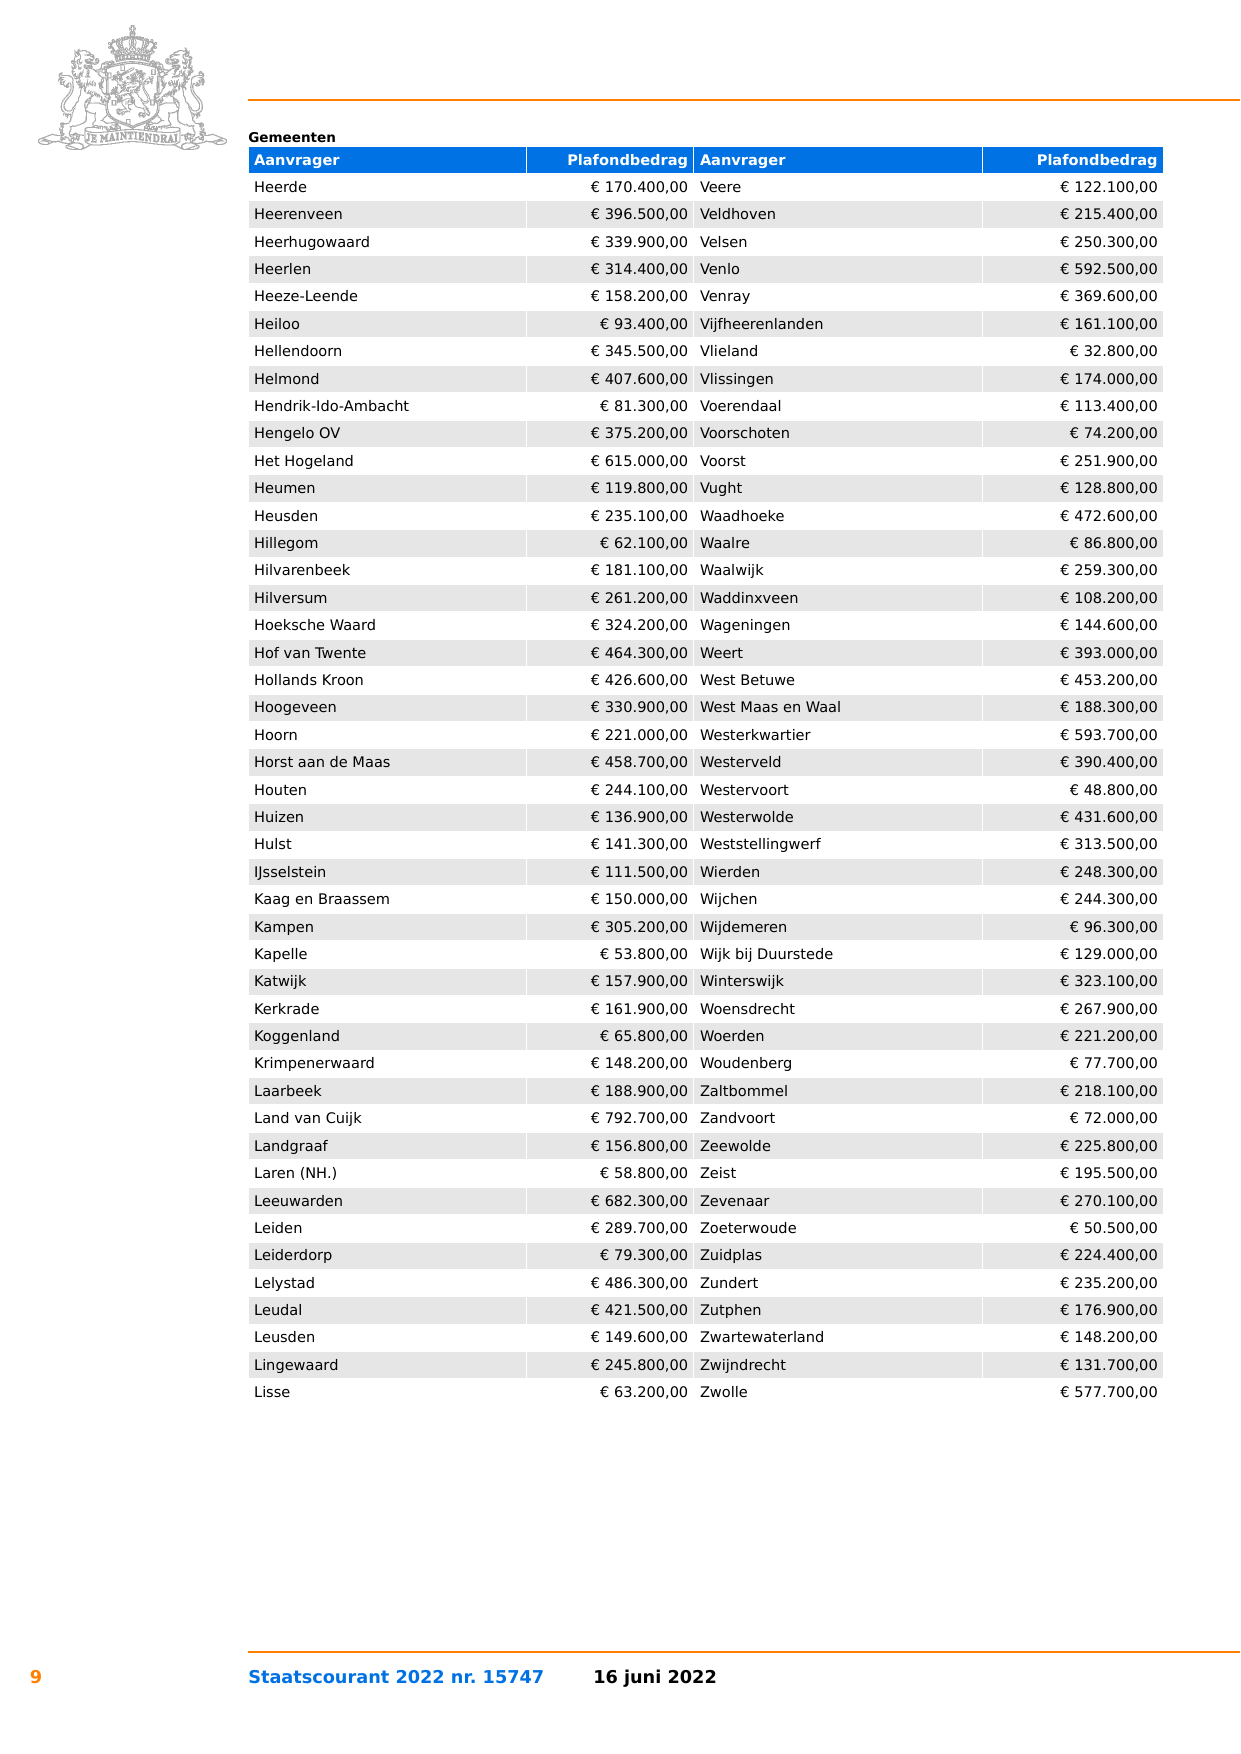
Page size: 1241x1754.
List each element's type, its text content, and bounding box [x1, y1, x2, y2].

table_cell Zandvoort [694, 1106, 982, 1132]
table_cell € 396.500,00 [527, 201, 693, 228]
table_cell € 131.700,00 [983, 1352, 1163, 1378]
table_cell Waddinxveen [694, 585, 982, 611]
table_cell € 128.800,00 [983, 475, 1163, 502]
table_cell € 148.200,00 [983, 1325, 1163, 1351]
table_cell Voerendaal [694, 393, 982, 419]
table_cell € 181.100,00 [527, 558, 693, 584]
table_cell Westerkwartier [694, 722, 982, 748]
table_cell Kapelle [249, 941, 526, 967]
table_cell Weststellingwerf [694, 832, 982, 858]
table_cell € 148.200,00 [527, 1051, 693, 1077]
table_cell € 221.200,00 [983, 1023, 1163, 1050]
picture [38, 25, 227, 150]
table_cell Hoogeveen [249, 695, 526, 721]
table_cell Velsen [694, 229, 982, 255]
table_cell € 176.900,00 [983, 1297, 1163, 1324]
table_cell € 305.200,00 [527, 914, 693, 940]
table_cell Westerwolde [694, 804, 982, 831]
table_cell Vlieland [694, 339, 982, 365]
table_cell Lelystad [249, 1270, 526, 1296]
table_cell Plafondbedrag [983, 147, 1163, 173]
table_cell € 682.300,00 [527, 1188, 693, 1214]
table_cell € 48.800,00 [983, 777, 1163, 803]
table_cell Leusden [249, 1325, 526, 1351]
table_cell Heerhugowaard [249, 229, 526, 255]
table_cell Wageningen [694, 613, 982, 639]
table_cell € 313.500,00 [983, 832, 1163, 858]
table_cell Hof van Twente [249, 640, 526, 666]
table_cell € 393.000,00 [983, 640, 1163, 666]
table_cell Hoeksche Waard [249, 613, 526, 639]
table_cell € 144.600,00 [983, 613, 1163, 639]
table_cell € 259.300,00 [983, 558, 1163, 584]
table_cell € 369.600,00 [983, 284, 1163, 310]
table_cell € 261.200,00 [527, 585, 693, 611]
table_cell € 113.400,00 [983, 393, 1163, 419]
table_cell Zevenaar [694, 1188, 982, 1214]
table_cell Wierden [694, 859, 982, 885]
table_cell € 267.900,00 [983, 996, 1163, 1022]
table_cell € 421.500,00 [527, 1297, 693, 1324]
table_cell € 195.500,00 [983, 1160, 1163, 1187]
table_cell € 62.100,00 [527, 530, 693, 557]
table_cell € 244.300,00 [983, 886, 1163, 913]
table_cell € 136.900,00 [527, 804, 693, 831]
table_cell Heumen [249, 475, 526, 502]
table_cell Wijk bij Duurstede [694, 941, 982, 967]
table_cell IJsselstein [249, 859, 526, 885]
table_cell € 96.300,00 [983, 914, 1163, 940]
table_cell € 390.400,00 [983, 749, 1163, 776]
table_cell € 270.100,00 [983, 1188, 1163, 1214]
table_cell Hilversum [249, 585, 526, 611]
table_cell Winterswijk [694, 969, 982, 995]
table_cell € 150.000,00 [527, 886, 693, 913]
table_cell € 407.600,00 [527, 366, 693, 392]
table_cell Venray [694, 284, 982, 310]
table_cell Vlissingen [694, 366, 982, 392]
table_cell € 314.400,00 [527, 256, 693, 283]
table_cell Zuidplas [694, 1243, 982, 1269]
table_cell € 458.700,00 [527, 749, 693, 776]
table_cell Wijchen [694, 886, 982, 913]
table_cell € 248.300,00 [983, 859, 1163, 885]
table_cell Krimpenerwaard [249, 1051, 526, 1077]
table_cell € 111.500,00 [527, 859, 693, 885]
table_header Gemeenten [248, 130, 1163, 146]
table_cell Hendrik-Ido-Ambacht [249, 393, 526, 419]
table_cell Hillegom [249, 530, 526, 557]
table_cell Aanvrager [694, 147, 982, 173]
table_cell Katwijk [249, 969, 526, 995]
table_cell Wijdemeren [694, 914, 982, 940]
table_cell € 225.800,00 [983, 1133, 1163, 1159]
table_cell Laren (NH.) [249, 1160, 526, 1187]
table_cell Kampen [249, 914, 526, 940]
table_cell € 74.200,00 [983, 421, 1163, 447]
table_cell Kaag en Braassem [249, 886, 526, 913]
table_cell € 324.200,00 [527, 613, 693, 639]
table_cell € 188.300,00 [983, 695, 1163, 721]
table_cell € 215.400,00 [983, 201, 1163, 228]
table_cell € 53.800,00 [527, 941, 693, 967]
table_cell Zeewolde [694, 1133, 982, 1159]
table_cell € 426.600,00 [527, 667, 693, 693]
table_cell € 323.100,00 [983, 969, 1163, 995]
table_cell Zeist [694, 1160, 982, 1187]
table_cell Waalre [694, 530, 982, 557]
table_cell Zoeterwoude [694, 1215, 982, 1241]
table_cell € 157.900,00 [527, 969, 693, 995]
table_cell € 221.000,00 [527, 722, 693, 748]
table_cell € 63.200,00 [527, 1380, 693, 1406]
table_cell Zutphen [694, 1297, 982, 1324]
table_cell Hengelo OV [249, 421, 526, 447]
table_cell € 289.700,00 [527, 1215, 693, 1241]
table_cell Heerenveen [249, 201, 526, 228]
table_cell € 486.300,00 [527, 1270, 693, 1296]
table_cell € 77.700,00 [983, 1051, 1163, 1077]
table_cell Heerde [249, 174, 526, 200]
table_cell Vijfheerenlanden [694, 311, 982, 337]
table_cell € 81.300,00 [527, 393, 693, 419]
table_cell Het Hogeland [249, 448, 526, 474]
table_cell € 156.800,00 [527, 1133, 693, 1159]
table_cell € 345.500,00 [527, 339, 693, 365]
table_cell € 158.200,00 [527, 284, 693, 310]
table_cell Leudal [249, 1297, 526, 1324]
table_cell € 108.200,00 [983, 585, 1163, 611]
table_cell Zwolle [694, 1380, 982, 1406]
table_cell Kerkrade [249, 996, 526, 1022]
table_cell € 250.300,00 [983, 229, 1163, 255]
table_cell Waalwijk [694, 558, 982, 584]
table_cell Woudenberg [694, 1051, 982, 1077]
table_cell € 224.400,00 [983, 1243, 1163, 1269]
table_cell Veere [694, 174, 982, 200]
table_cell Hellendoorn [249, 339, 526, 365]
table_cell € 330.900,00 [527, 695, 693, 721]
table_cell Voorschoten [694, 421, 982, 447]
table_cell Hilvarenbeek [249, 558, 526, 584]
table_cell Leiderdorp [249, 1243, 526, 1269]
table_cell € 50.500,00 [983, 1215, 1163, 1241]
table_cell Horst aan de Maas [249, 749, 526, 776]
table_cell Woerden [694, 1023, 982, 1050]
table_cell € 93.400,00 [527, 311, 693, 337]
table_cell € 65.800,00 [527, 1023, 693, 1050]
table_cell Zwartewaterland [694, 1325, 982, 1351]
table_cell € 472.600,00 [983, 503, 1163, 529]
table_cell € 592.500,00 [983, 256, 1163, 283]
table_cell € 244.100,00 [527, 777, 693, 803]
table_cell Land van Cuijk [249, 1106, 526, 1132]
table_cell € 129.000,00 [983, 941, 1163, 967]
table_cell € 122.100,00 [983, 174, 1163, 200]
table_cell € 235.100,00 [527, 503, 693, 529]
table_cell € 464.300,00 [527, 640, 693, 666]
table_cell Landgraaf [249, 1133, 526, 1159]
table_cell € 58.800,00 [527, 1160, 693, 1187]
table_cell € 235.200,00 [983, 1270, 1163, 1296]
table_cell Zwijndrecht [694, 1352, 982, 1378]
table_cell Woensdrecht [694, 996, 982, 1022]
table_cell Voorst [694, 448, 982, 474]
table_cell € 161.100,00 [983, 311, 1163, 337]
table_cell Zundert [694, 1270, 982, 1296]
table_cell € 32.800,00 [983, 339, 1163, 365]
table_cell Heusden [249, 503, 526, 529]
table_cell Hulst [249, 832, 526, 858]
table_cell West Betuwe [694, 667, 982, 693]
table_cell € 79.300,00 [527, 1243, 693, 1269]
table_cell Aanvrager [249, 147, 526, 173]
table_cell € 188.900,00 [527, 1078, 693, 1104]
table_cell West Maas en Waal [694, 695, 982, 721]
table_cell Westervoort [694, 777, 982, 803]
table_cell € 119.800,00 [527, 475, 693, 502]
table_cell Vught [694, 475, 982, 502]
table_cell Laarbeek [249, 1078, 526, 1104]
table_cell Hoorn [249, 722, 526, 748]
table_cell Venlo [694, 256, 982, 283]
table_cell Koggenland [249, 1023, 526, 1050]
table_cell Hollands Kroon [249, 667, 526, 693]
table_cell € 170.400,00 [527, 174, 693, 200]
table_cell € 577.700,00 [983, 1380, 1163, 1406]
table_cell € 792.700,00 [527, 1106, 693, 1132]
table_cell Westerveld [694, 749, 982, 776]
table_cell Weert [694, 640, 982, 666]
table_cell Lingewaard [249, 1352, 526, 1378]
table_cell € 141.300,00 [527, 832, 693, 858]
table_cell € 593.700,00 [983, 722, 1163, 748]
table_cell Helmond [249, 366, 526, 392]
table_cell Huizen [249, 804, 526, 831]
table_cell € 453.200,00 [983, 667, 1163, 693]
table_cell Plafondbedrag [527, 147, 693, 173]
table_cell Leiden [249, 1215, 526, 1241]
table_cell € 86.800,00 [983, 530, 1163, 557]
table_cell Leeuwarden [249, 1188, 526, 1214]
table_cell Houten [249, 777, 526, 803]
table_cell Zaltbommel [694, 1078, 982, 1104]
table_cell Heiloo [249, 311, 526, 337]
table_cell € 615.000,00 [527, 448, 693, 474]
table_cell Veldhoven [694, 201, 982, 228]
table_cell € 72.000,00 [983, 1106, 1163, 1132]
table_cell Lisse [249, 1380, 526, 1406]
table_cell Heerlen [249, 256, 526, 283]
table_cell € 251.900,00 [983, 448, 1163, 474]
table_cell € 431.600,00 [983, 804, 1163, 831]
table_cell € 218.100,00 [983, 1078, 1163, 1104]
table_cell € 375.200,00 [527, 421, 693, 447]
table_cell € 339.900,00 [527, 229, 693, 255]
table_cell Waadhoeke [694, 503, 982, 529]
table_cell € 174.000,00 [983, 366, 1163, 392]
table_cell € 245.800,00 [527, 1352, 693, 1378]
table_cell Heeze-Leende [249, 284, 526, 310]
table_cell € 149.600,00 [527, 1325, 693, 1351]
table_cell € 161.900,00 [527, 996, 693, 1022]
